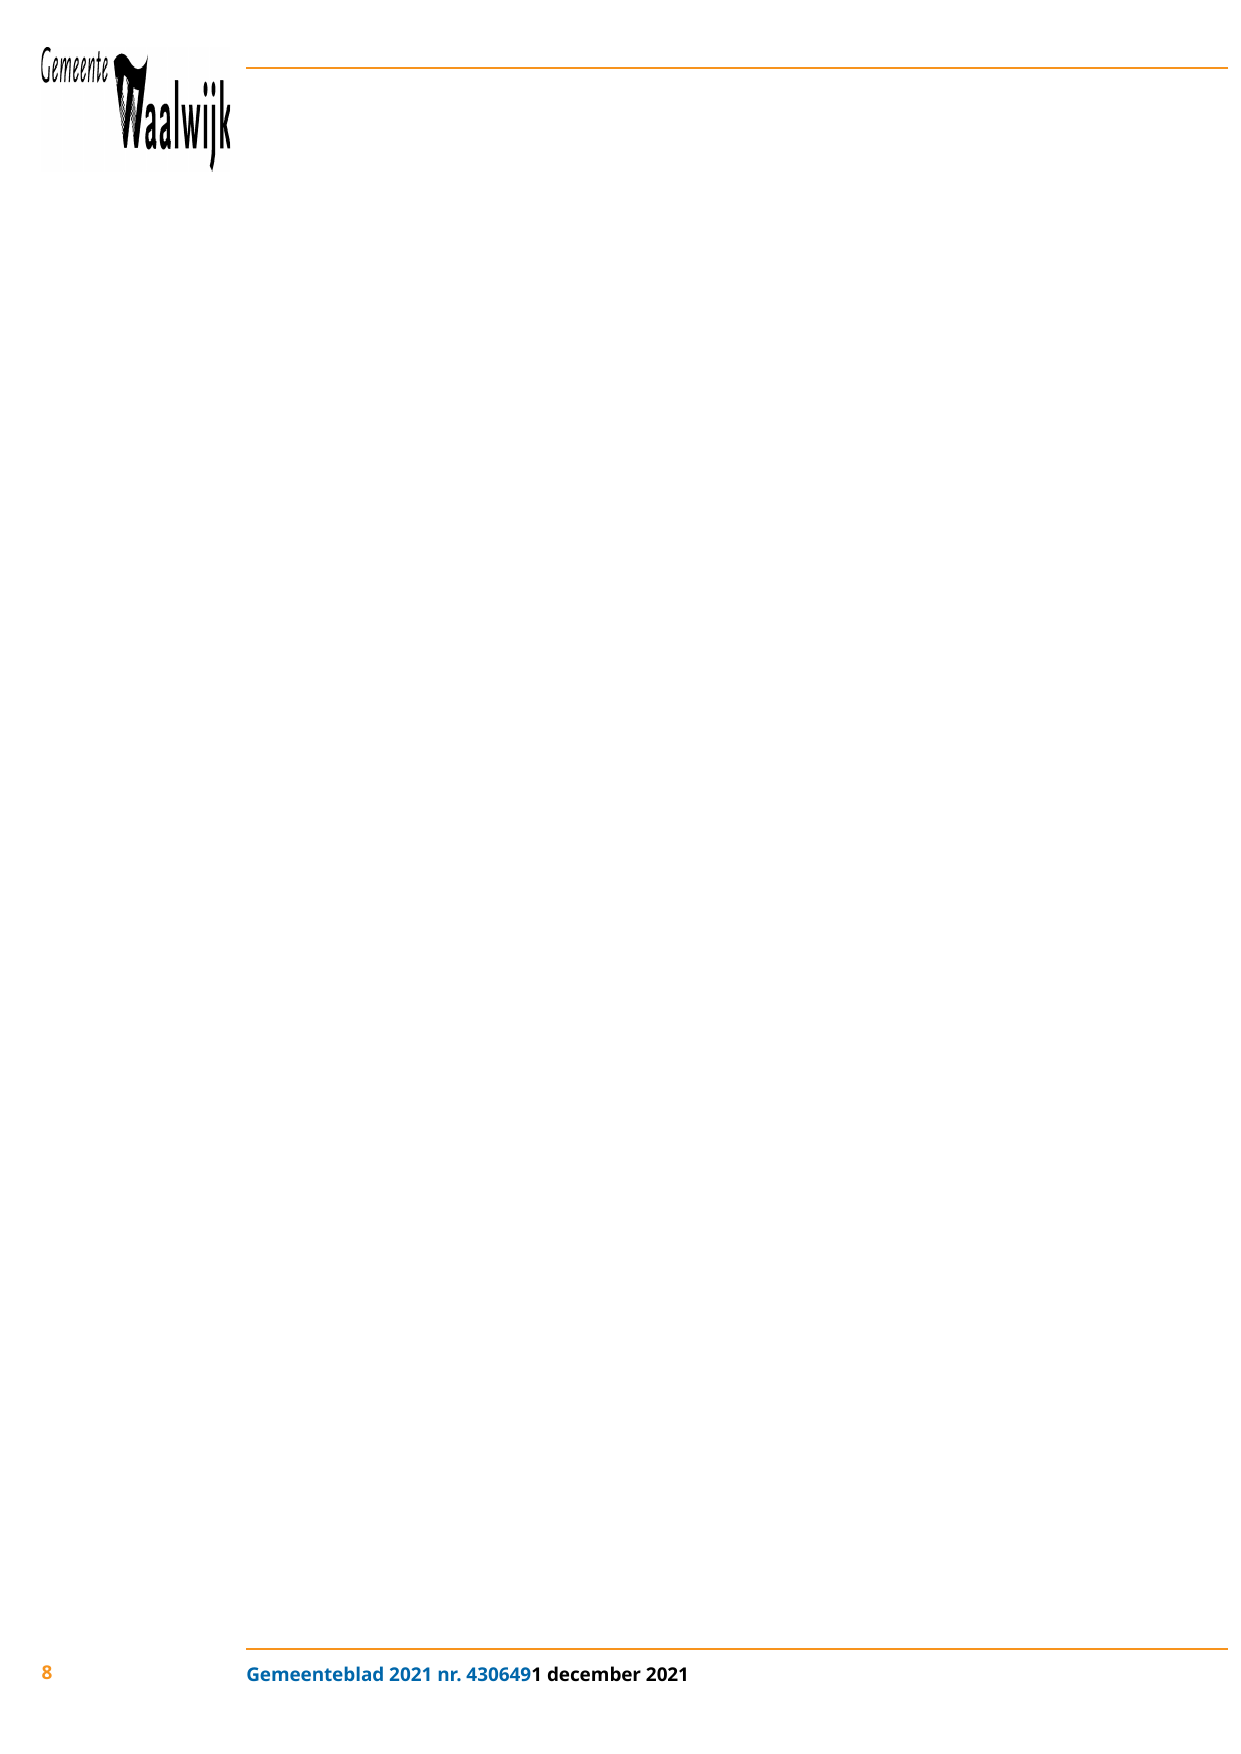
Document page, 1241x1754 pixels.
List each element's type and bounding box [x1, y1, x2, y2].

picture [41, 47, 231, 172]
